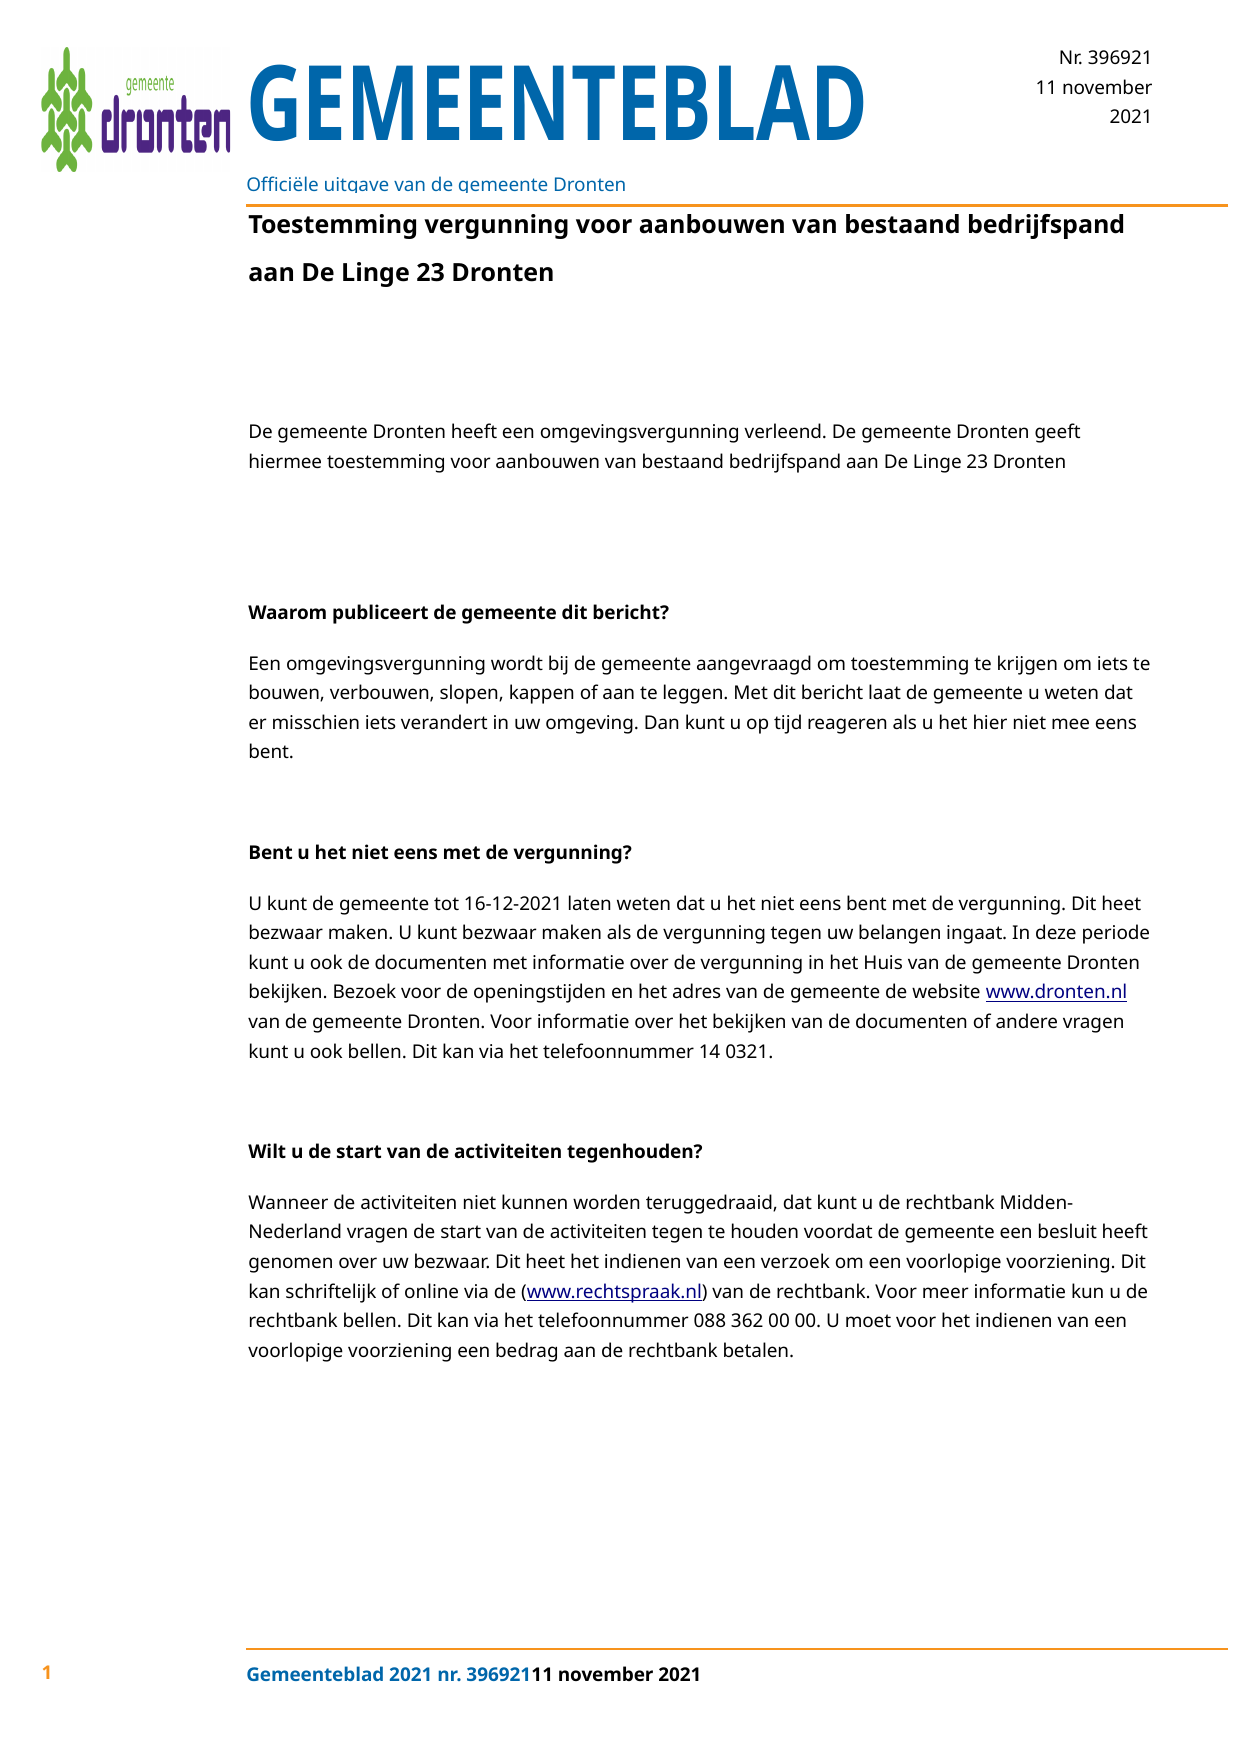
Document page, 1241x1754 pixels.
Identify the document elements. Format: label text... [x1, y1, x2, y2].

text Een omgevingsvergunning wordt bij de gemeente aangevraagd om toestemming te krijgen om iets te bouwen, verbouwen, slopen, kappen of aan te leggen. Met dit bericht laat de gemeente u weten dat er misschien iets verandert in uw omgeving. Dan kunt u op tijd reageren als u het hier niet mee eens bent. [248, 650, 1152, 764]
text U kunt de gemeente tot 16-12-2021 laten weten dat u het niet eens bent met de vergunning. Dit heet bezwaar maken. U kunt bezwaar maken als de vergunning tegen uw belangen ingaat. In deze periode kunt u ook de documenten met informatie over de vergunning in het Huis van de gemeente Dronten bekijken. Bezoek voor de openingstijden en het adres van de gemeente de website www.dronten.nl van de gemeente Dronten. Voor informatie over het bekijken van de documenten of andere vragen kunt u ook bellen. Dit kan via het telefoonnummer 14 0321. [248, 890, 1152, 1064]
text Wilt u de start van de activiteiten tegenhouden? [248, 1139, 1152, 1164]
text De gemeente Dronten heeft een omgevingsvergunning verleend. De gemeente Dronten geeft hiermee toestemming voor aanbouwen van bestaand bedrijfspand aan De Linge 23 Dronten [248, 419, 1152, 474]
picture [41, 47, 231, 172]
text Waarom publiceert de gemeente dit bericht? [248, 599, 1152, 625]
text Toestemming vergunning voor aanbouwen van bestaand bedrijfspand aan De Linge 23 Dronten [248, 207, 1152, 288]
text Wanneer de activiteiten niet kunnen worden teruggedraaid, dat kunt u de rechtbank Midden-Nederland vragen de start van de activiteiten tegen te houden voordat de gemeente een besluit heeft genomen over uw bezwaar. Dit heet het indienen van een verzoek om een voorlopige voorziening. Dit kan schriftelijk of online via de (www.rechtspraak.nl) van de rechtbank. Voor meer informatie kun u de rechtbank bellen. Dit kan via het telefoonnummer 088 362 00 00. U moet voor het indienen van een voorlopige voorziening een bedrag aan de rechtbank betalen. [248, 1189, 1152, 1363]
text Bent u het niet eens met de vergunning? [248, 839, 1152, 865]
